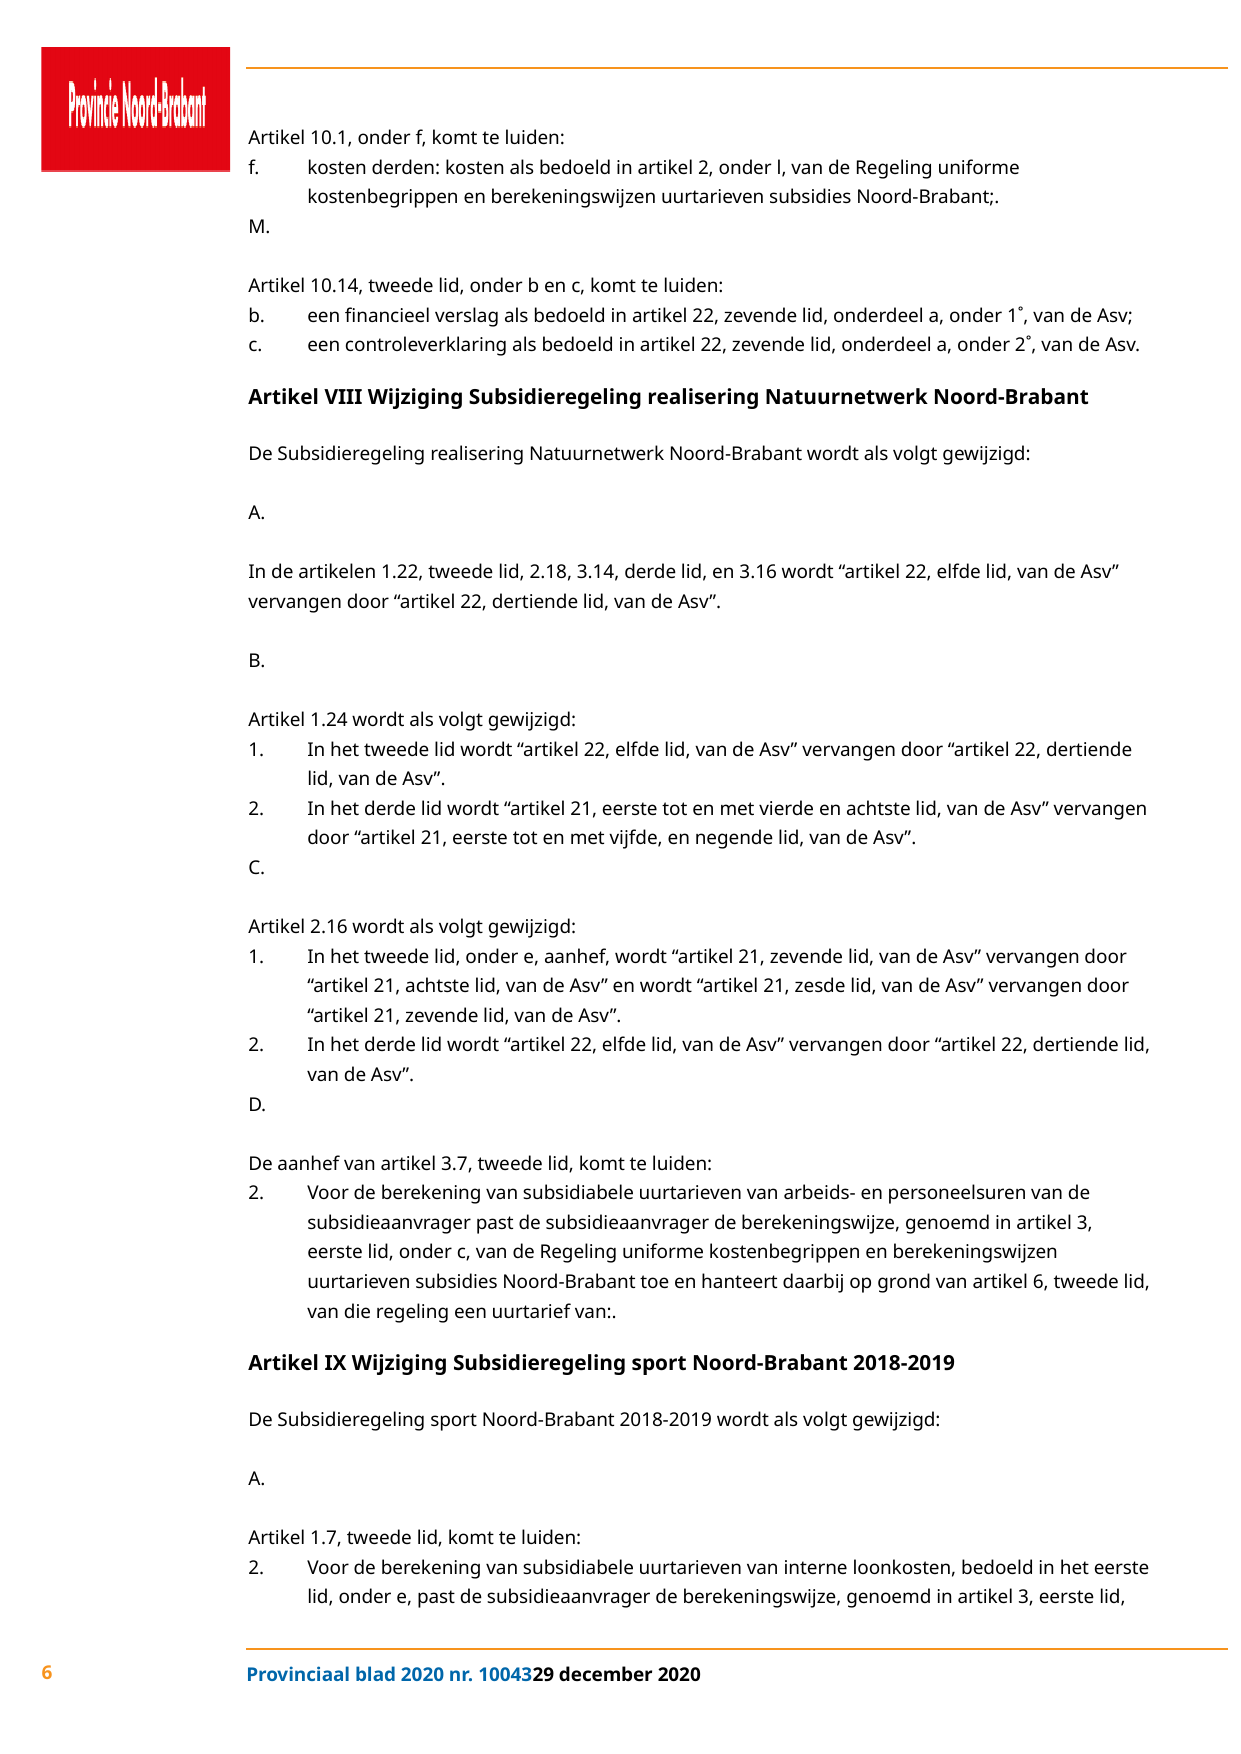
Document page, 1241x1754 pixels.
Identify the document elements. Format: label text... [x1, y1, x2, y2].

text In de artikelen 1.22, tweede lid, 2.18, 3.14, derde lid, en 3.16 wordt “artikel 22, elfde lid, van de Asv” vervangen door “artikel 22, dertiende lid, van de Asv”. [248, 558, 1152, 613]
text C. [248, 854, 1152, 880]
picture [41, 47, 231, 172]
text De Subsidieregeling realisering Natuurnetwerk Noord-Brabant wordt als volgt gewijzigd: [248, 440, 1152, 466]
text M. [248, 213, 1152, 239]
list kosten derden: kosten als bedoeld in artikel 2, onder l, van de Regeling uniforme kostenbegrippen en berekeningswijzen uurtarieven subsidies Noord-Brabant;. [248, 154, 1152, 209]
text De Subsidieregeling sport Noord-Brabant 2018-2019 wordt als volgt gewijzigd: [248, 1406, 1152, 1432]
text Artikel VIII Wijziging Subsidieregeling realisering Natuurnetwerk Noord-Brabant [248, 382, 1152, 410]
list een financieel verslag als bedoeld in artikel 22, zevende lid, onderdeel a, onder 1˚, van de Asv; [248, 302, 1152, 328]
text D. [248, 1091, 1152, 1116]
text Artikel IX Wijziging Subsidieregeling sport Noord-Brabant 2018-2019 [248, 1348, 1152, 1377]
list In het tweede lid wordt “artikel 22, elfde lid, van de Asv” vervangen door “artikel 22, dertiende lid, van de Asv”. [248, 736, 1152, 791]
text A. [248, 499, 1152, 525]
text Artikel 2.16 wordt als volgt gewijzigd: [248, 913, 1152, 939]
text Artikel 10.14, tweede lid, onder b en c, komt te luiden: [248, 272, 1152, 298]
list een controleverklaring als bedoeld in artikel 22, zevende lid, onderdeel a, onder 2˚, van de Asv. [248, 331, 1152, 357]
text Artikel 1.7, tweede lid, komt te luiden: [248, 1524, 1152, 1550]
list In het derde lid wordt “artikel 21, eerste tot en met vierde en achtste lid, van de Asv” vervangen door “artikel 21, eerste tot en met vijfde, en negende lid, van de Asv”. [248, 795, 1152, 850]
list Voor de berekening van subsidiabele uurtarieven van interne loonkosten, bedoeld in het eerste lid, onder e, past de subsidieaanvrager de berekeningswijze, genoemd in artikel 3, eerste lid, [248, 1554, 1152, 1609]
text A. [248, 1465, 1152, 1491]
text B. [248, 647, 1152, 673]
list In het tweede lid, onder e, aanhef, wordt “artikel 21, zevende lid, van de Asv” vervangen door “artikel 21, achtste lid, van de Asv” en wordt “artikel 21, zesde lid, van de Asv” vervangen door “artikel 21, zevende lid, van de Asv”. [248, 943, 1152, 1028]
list In het derde lid wordt “artikel 22, elfde lid, van de Asv” vervangen door “artikel 22, dertiende lid, van de Asv”. [248, 1032, 1152, 1087]
text Artikel 10.1, onder f, komt te luiden: [248, 124, 1152, 150]
text De aanhef van artikel 3.7, tweede lid, komt te luiden: [248, 1150, 1152, 1176]
text Artikel 1.24 wordt als volgt gewijzigd: [248, 706, 1152, 732]
list Voor de berekening van subsidiabele uurtarieven van arbeids- en personeelsuren van de subsidieaanvrager past de subsidieaanvrager de berekeningswijze, genoemd in artikel 3, eerste lid, onder c, van de Regeling uniforme kostenbegrippen en berekeningswijzen uurtarieven subsidies Noord-Brabant toe en hanteert daarbij op grond van artikel 6, tweede lid, van die regeling een uurtarief van:. [248, 1179, 1152, 1323]
